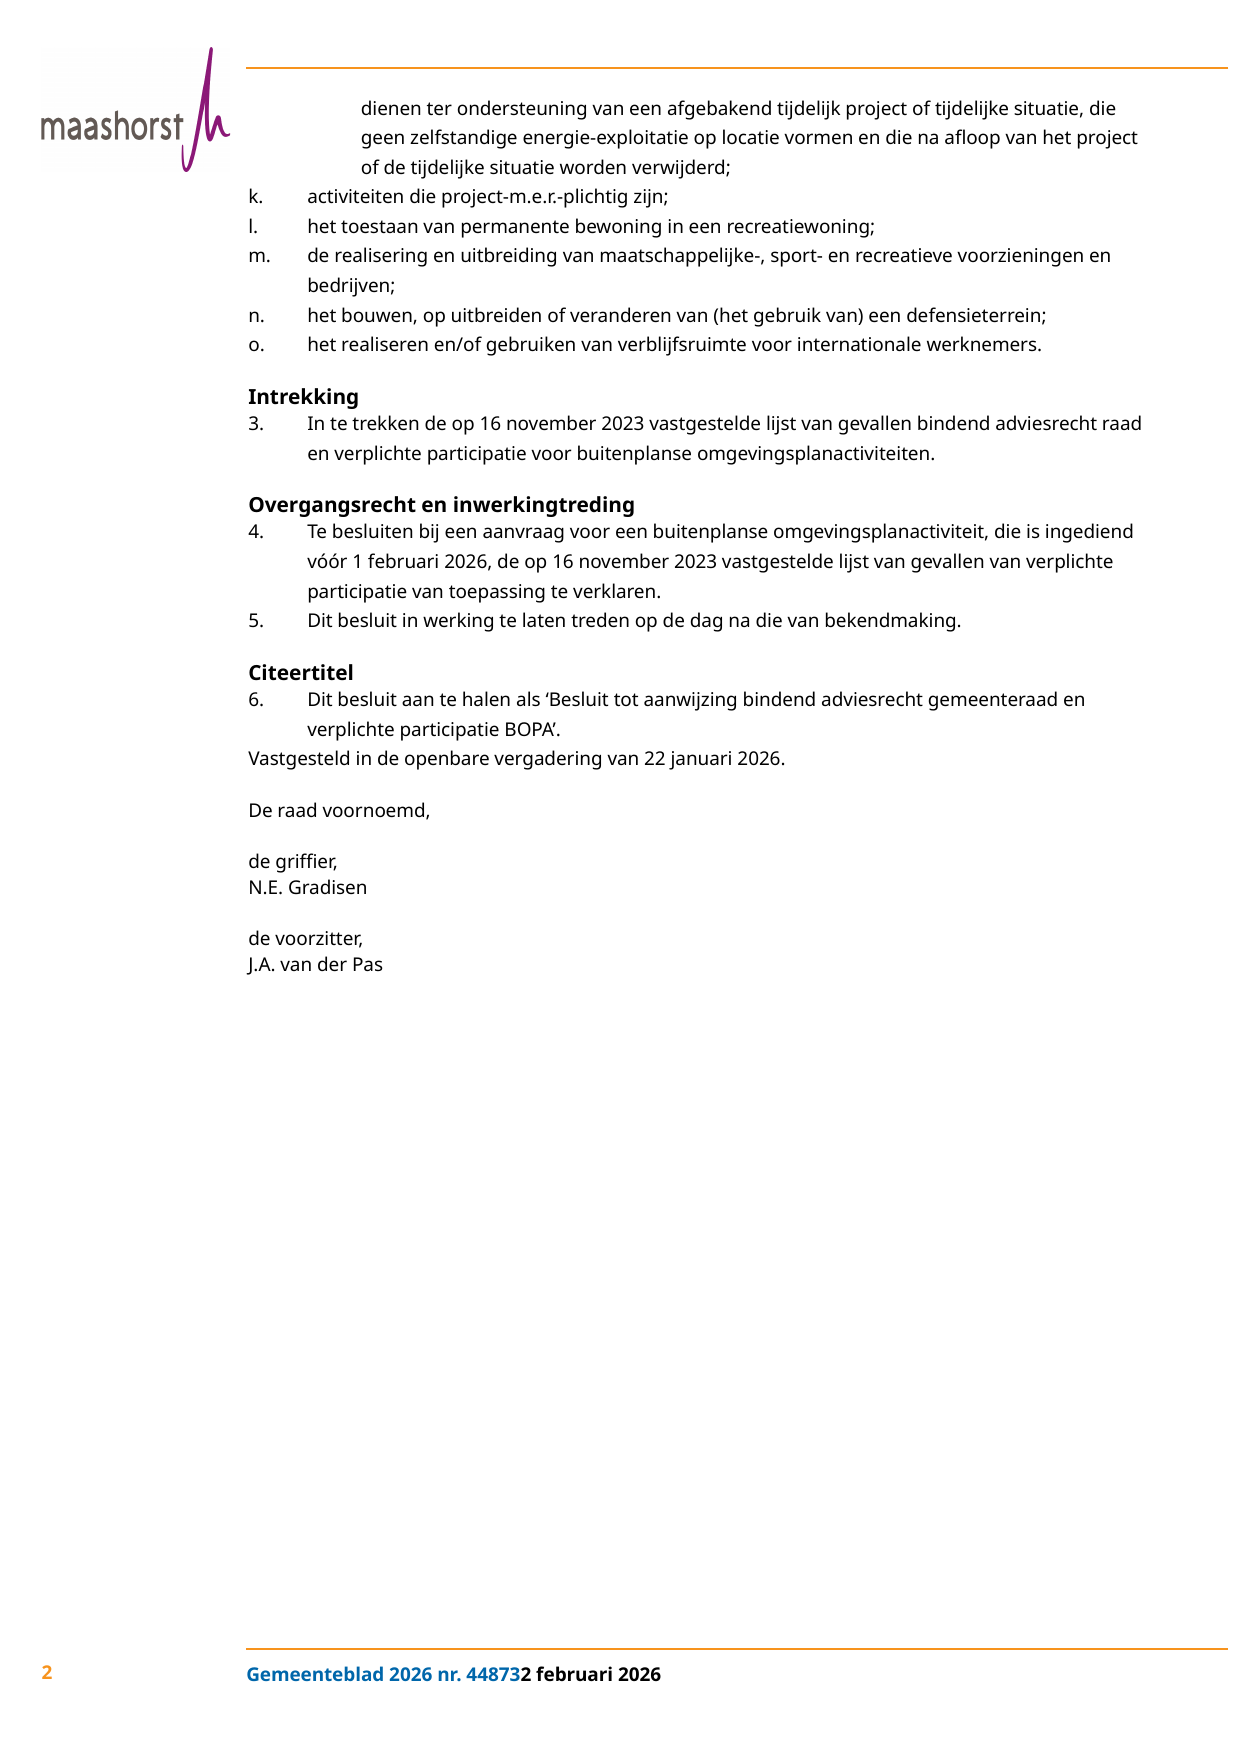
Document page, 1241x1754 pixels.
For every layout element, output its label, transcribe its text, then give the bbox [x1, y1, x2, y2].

text De raad voornoemd, [248, 797, 1152, 823]
picture [41, 47, 231, 172]
list het realiseren en/of gebruiken van verblijfsruimte voor internationale werknemers. [248, 331, 1152, 357]
list Te besluiten bij een aanvraag voor een buitenplanse omgevingsplanactiviteit, die is ingediend vóór 1 februari 2026, de op 16 november 2023 vastgestelde lijst van gevallen van verplichte participatie van toepassing te verklaren. [248, 519, 1152, 604]
list Dit besluit in werking te laten treden op de dag na die van bekendmaking. [248, 607, 1152, 633]
list het bouwen, op uitbreiden of veranderen van (het gebruik van) een defensieterrein; [248, 302, 1152, 328]
list dienen ter ondersteuning van een afgebakend tijdelijk project of tijdelijke situatie, die geen zelfstandige energie-exploitatie op locatie vormen en die na afloop van het project of de tijdelijke situatie worden verwijderd; [323, 95, 1152, 180]
list het toestaan van permanente bewoning in een recreatiewoning; [248, 213, 1152, 239]
text N.E. Gradisen [248, 874, 1152, 900]
text Citeertitel [248, 658, 1152, 686]
list de realisering en uitbreiding van maatschappelijke-, sport- en recreatieve voorzieningen en bedrijven; [248, 243, 1152, 298]
text Overgangsrecht en inwerkingtreding [248, 490, 1152, 519]
text Vastgesteld in de openbare vergadering van 22 januari 2026. [248, 746, 1152, 771]
text Intrekking [248, 382, 1152, 410]
list In te trekken de op 16 november 2023 vastgestelde lijst van gevallen bindend adviesrecht raad en verplichte participatie voor buitenplanse omgevingsplanactiviteiten. [248, 410, 1152, 466]
text de voorzitter, [248, 926, 1152, 951]
list Dit besluit aan te halen als ‘Besluit tot aanwijzing bindend adviesrecht gemeenteraad en verplichte participatie BOPA’. [248, 686, 1152, 742]
list activiteiten die project-m.e.r.-plichtig zijn; [248, 183, 1152, 209]
text de griffier, [248, 848, 1152, 874]
text J.A. van der Pas [248, 951, 1152, 977]
